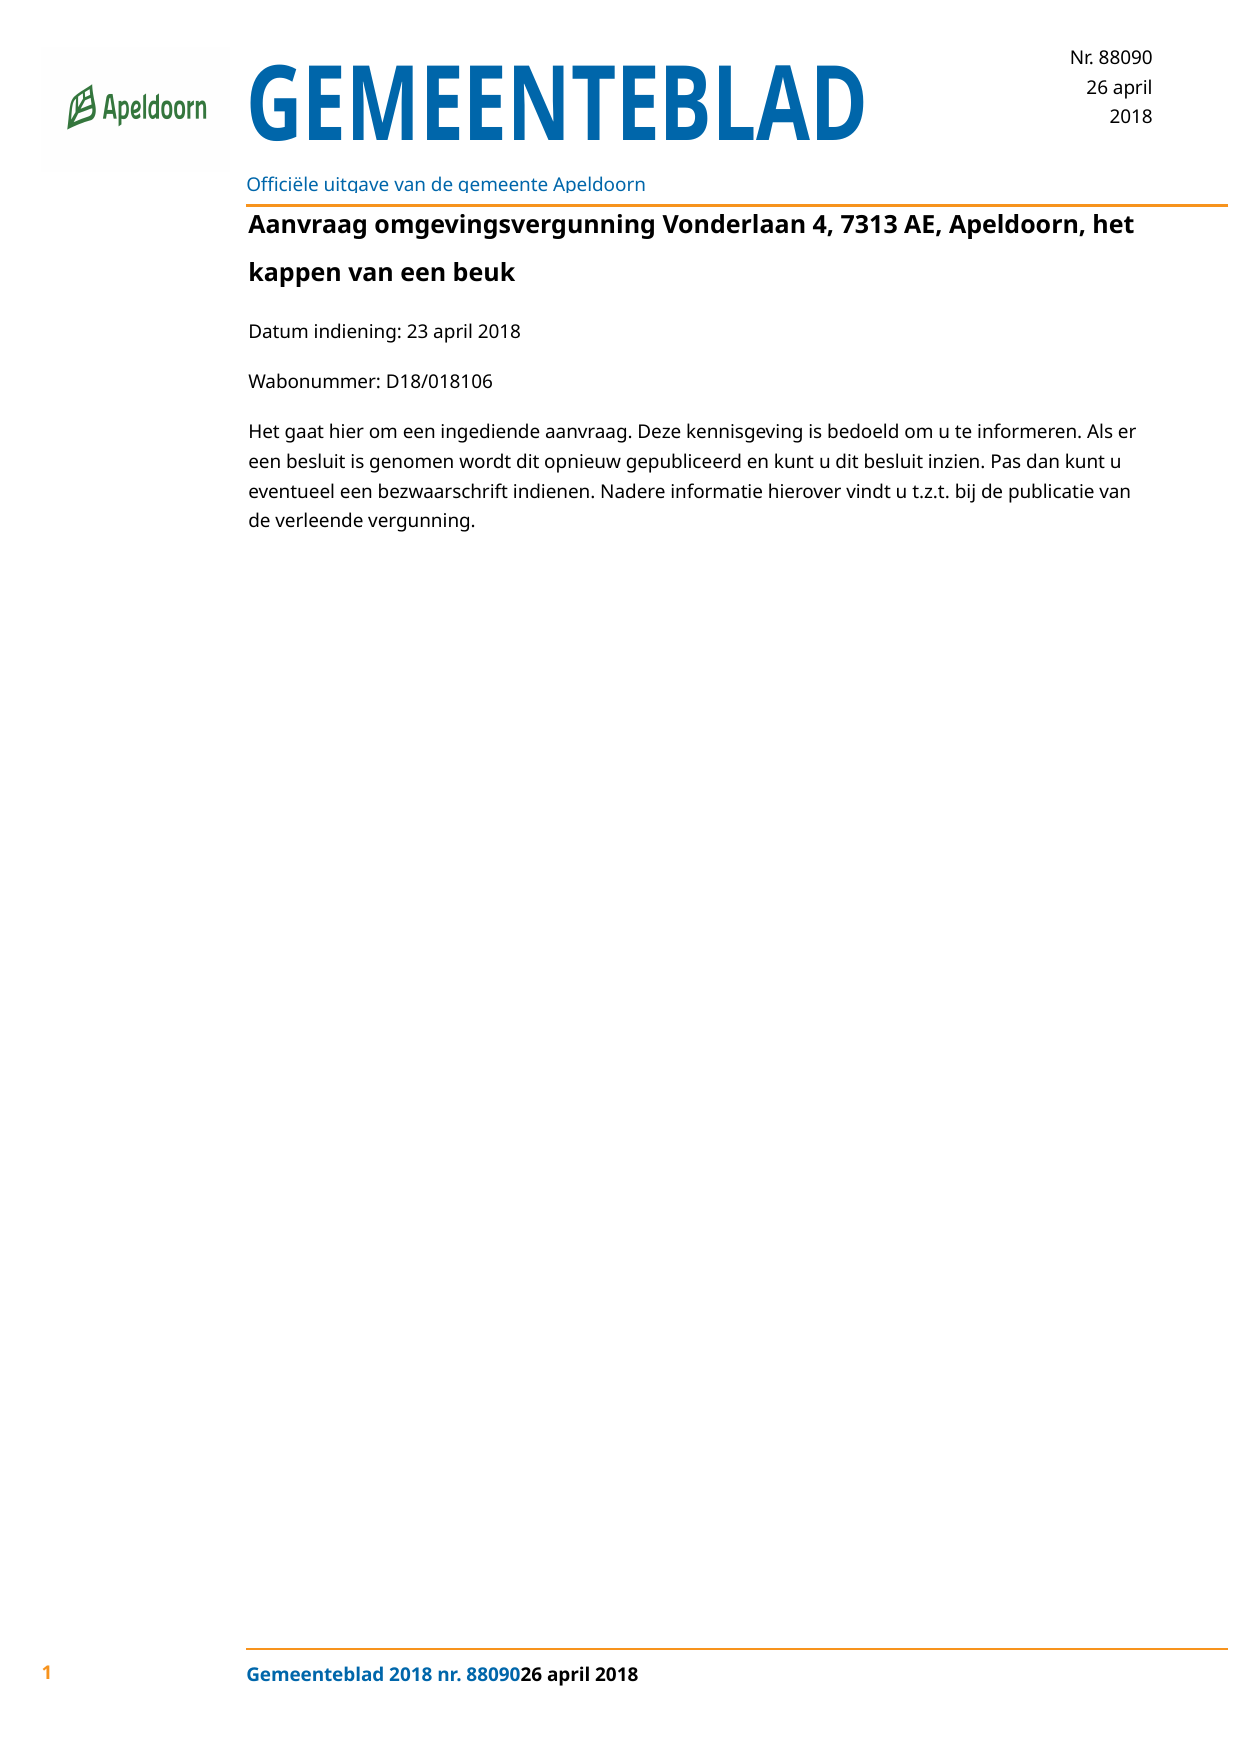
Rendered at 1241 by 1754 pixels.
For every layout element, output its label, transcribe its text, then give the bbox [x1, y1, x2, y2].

text Aanvraag omgevingsvergunning Vonderlaan 4, 7313 AE, Apeldoorn, het kappen van een beuk [248, 207, 1152, 288]
text Datum indiening: 23 april 2018 [248, 318, 1152, 344]
text Het gaat hier om een ingediende aanvraag. Deze kennisgeving is bedoeld om u te informeren. Als er een besluit is genomen wordt dit opnieuw gepubliceerd en kunt u dit besluit inzien. Pas dan kunt u eventueel een bezwaarschrift indienen. Nadere informatie hierover vindt u t.z.t. bij de publicatie van de verleende vergunning. [248, 419, 1152, 533]
text Wabonummer: D18/018106 [248, 368, 1152, 394]
picture [41, 47, 231, 172]
